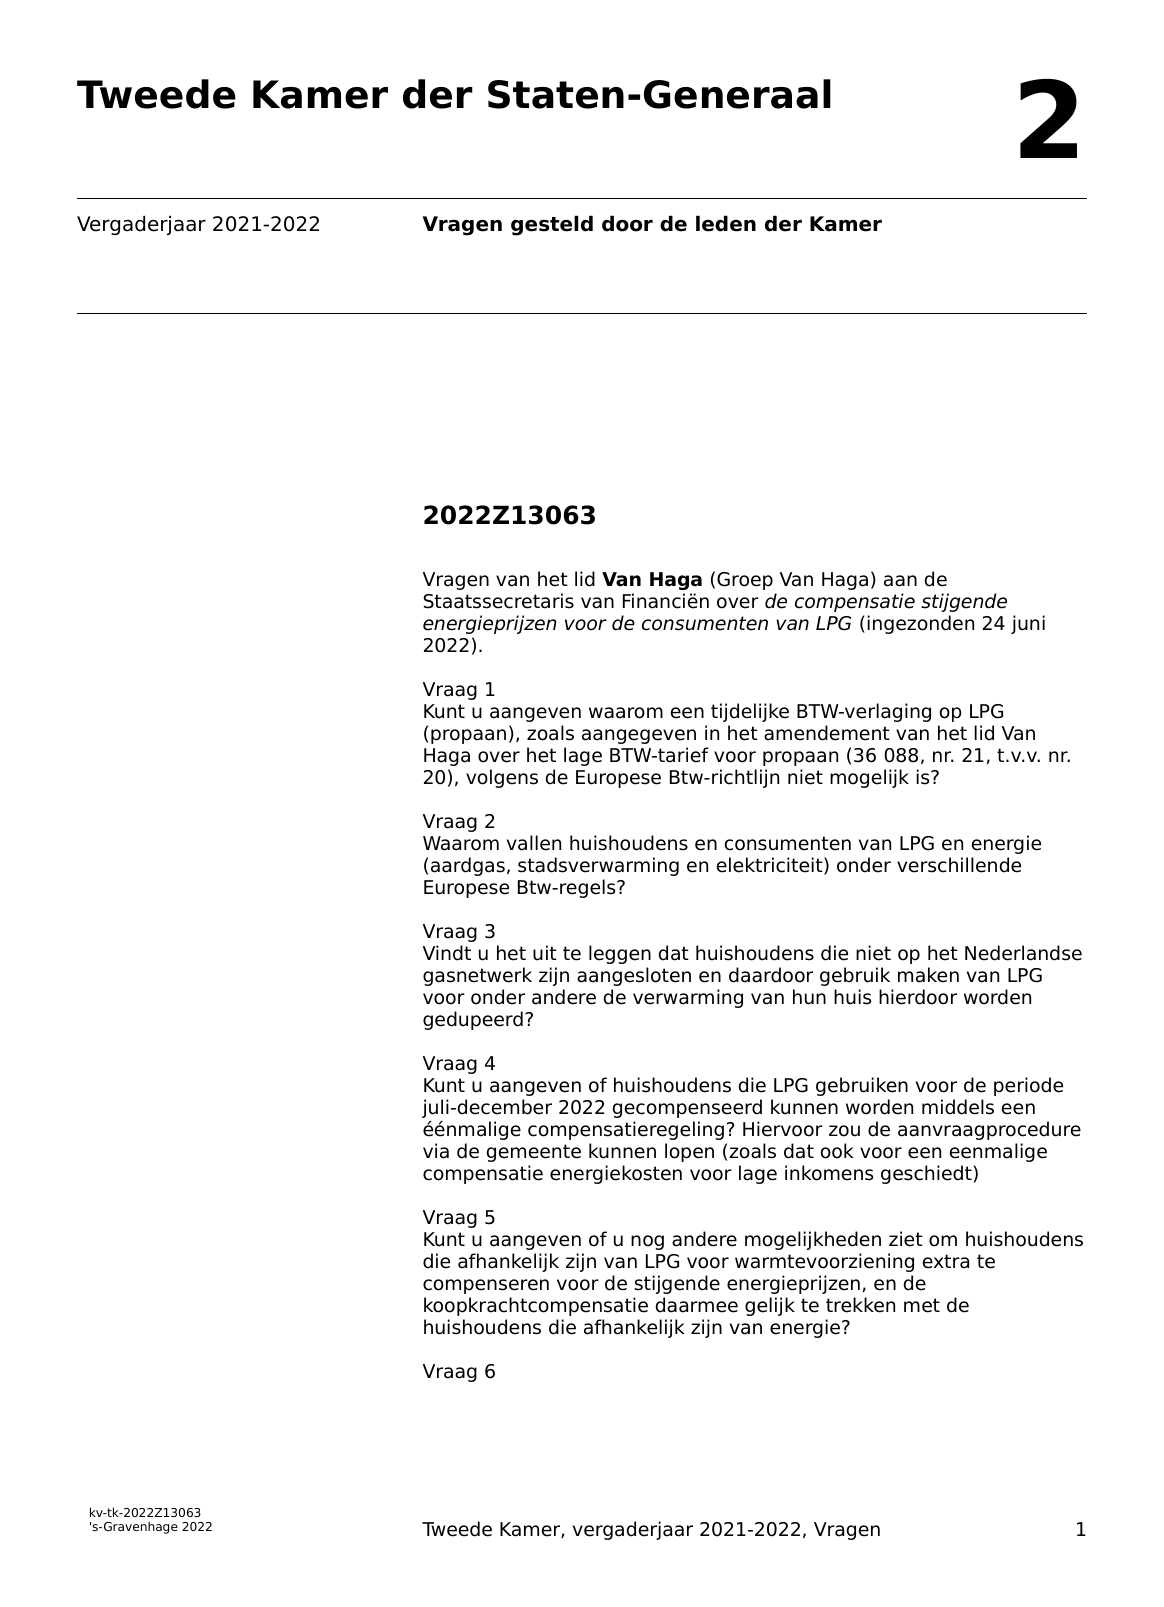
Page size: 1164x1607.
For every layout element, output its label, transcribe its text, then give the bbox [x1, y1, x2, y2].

table_header Tweede Kamer der Staten-Generaal [77, 59, 886, 198]
text Waarom vallen huishoudens en consumenten van LPG en energie (aardgas, stadsverwarming en elektriciteit) onder verschillende Europese Btw-regels? [422, 833, 1087, 899]
text Vraag 5 [422, 1207, 1087, 1229]
table_cell Vragen gesteld door de leden der Kamer [422, 199, 1087, 313]
text Vraag 3 [422, 921, 1087, 943]
table_header 2 [886, 59, 1087, 198]
table_cell Vergaderjaar 2021-2022 [77, 199, 422, 313]
text Vraag 6 [422, 1361, 1087, 1383]
text Kunt u aangeven of huishoudens die LPG gebruiken voor de periode juli-december 2022 gecompenseerd kunnen worden middels een éénmalige compensatieregeling? Hiervoor zou de aanvraagprocedure via de gemeente kunnen lopen (zoals dat ook voor een eenmalige compensatie energiekosten voor lage inkomens geschiedt) [422, 1075, 1087, 1185]
text kv-tk-2022Z13063 [88, 1506, 323, 1520]
text 2022Z13063 [422, 501, 1087, 531]
text 's-Gravenhage 2022 [88, 1520, 323, 1534]
text Kunt u aangeven of u nog andere mogelijkheden ziet om huishoudens die afhankelijk zijn van LPG voor warmtevoorziening extra te compenseren voor de stijgende energieprijzen, en de koopkrachtcompensatie daarmee gelijk te trekken met de huishoudens die afhankelijk zijn van energie? [422, 1229, 1087, 1339]
text Vragen van het lid Van Haga (Groep Van Haga) aan de Staatssecretaris van Financiën over de compensatie stijgende energieprijzen voor de consumenten van LPG (ingezonden 24 juni 2022). [422, 569, 1087, 657]
text Vraag 1 [422, 679, 1087, 701]
text Kunt u aangeven waarom een tijdelijke BTW-verlaging op LPG (propaan), zoals aangegeven in het amendement van het lid Van Haga over het lage BTW-tarief voor propaan (36 088, nr. 21, t.v.v. nr. 20), volgens de Europese Btw-richtlijn niet mogelijk is? [422, 701, 1087, 789]
text Vraag 4 [422, 1053, 1087, 1075]
text Vindt u het uit te leggen dat huishoudens die niet op het Nederlandse gasnetwerk zijn aangesloten en daardoor gebruik maken van LPG voor onder andere de verwarming van hun huis hierdoor worden gedupeerd? [422, 943, 1087, 1031]
text Vraag 2 [422, 811, 1087, 833]
